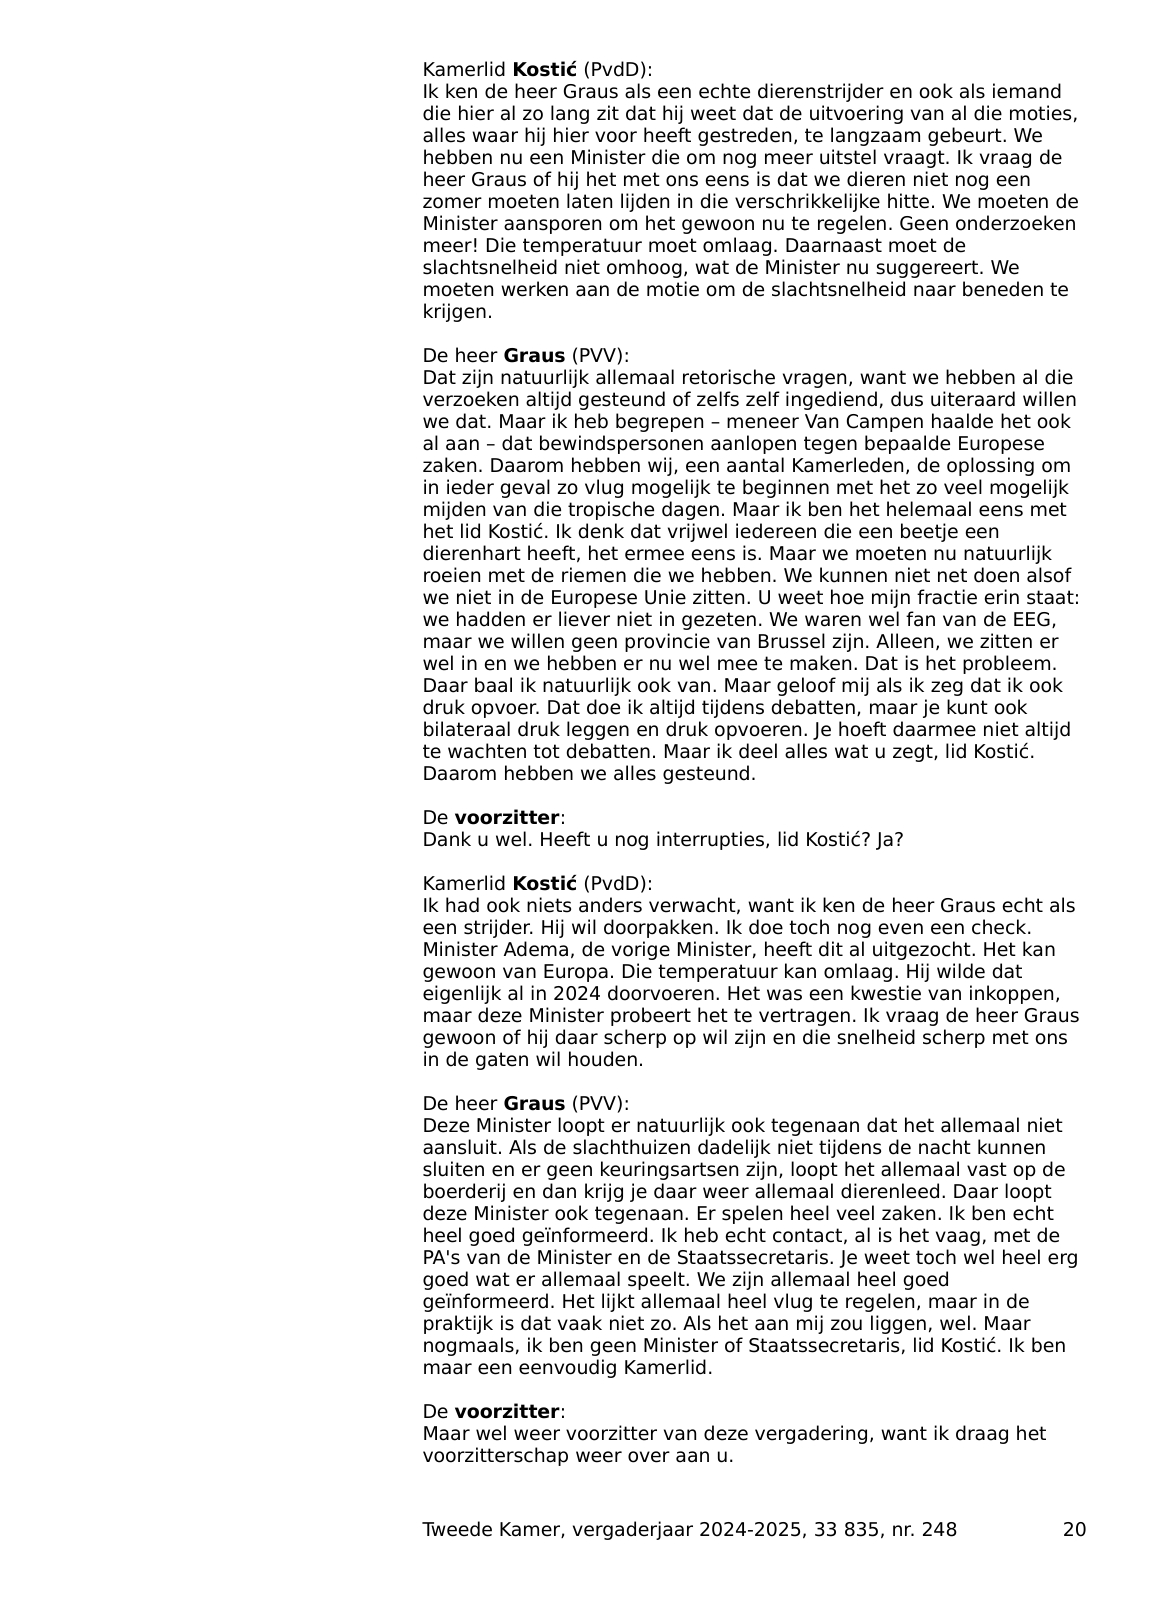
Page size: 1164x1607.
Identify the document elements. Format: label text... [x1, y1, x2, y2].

text Kamerlid Kostić (PvdD): [422, 873, 1087, 895]
text De voorzitter: [422, 1401, 1087, 1423]
text De heer Graus (PVV): [422, 1093, 1087, 1115]
text Dank u wel. Heeft u nog interrupties, lid Kostić? Ja? [422, 829, 1087, 851]
text Ik ken de heer Graus als een echte dierenstrijder en ook als iemand die hier al zo lang zit dat hij weet dat de uitvoering van al die moties, alles waar hij hier voor heeft gestreden, te langzaam gebeurt. We hebben nu een Minister die om nog meer uitstel vraagt. Ik vraag de heer Graus of hij het met ons eens is dat we dieren niet nog een zomer moeten laten lijden in die verschrikkelijke hitte. We moeten de Minister aansporen om het gewoon nu te regelen. Geen onderzoeken meer! Die temperatuur moet omlaag. Daarnaast moet de slachtsnelheid niet omhoog, wat de Minister nu suggereert. We moeten werken aan de motie om de slachtsnelheid naar beneden te krijgen. [422, 81, 1087, 323]
text Deze Minister loopt er natuurlijk ook tegenaan dat het allemaal niet aansluit. Als de slachthuizen dadelijk niet tijdens de nacht kunnen sluiten en er geen keuringsartsen zijn, loopt het allemaal vast op de boerderij en dan krijg je daar weer allemaal dierenleed. Daar loopt deze Minister ook tegenaan. Er spelen heel veel zaken. Ik ben echt heel goed geïnformeerd. Ik heb echt contact, al is het vaag, met de PA's van de Minister en de Staatssecretaris. Je weet toch wel heel erg goed wat er allemaal speelt. We zijn allemaal heel goed geïnformeerd. Het lijkt allemaal heel vlug te regelen, maar in de praktijk is dat vaak niet zo. Als het aan mij zou liggen, wel. Maar nogmaals, ik ben geen Minister of Staatssecretaris, lid Kostić. Ik ben maar een eenvoudig Kamerlid. [422, 1115, 1087, 1379]
text De heer Graus (PVV): [422, 345, 1087, 367]
text Ik had ook niets anders verwacht, want ik ken de heer Graus echt als een strijder. Hij wil doorpakken. Ik doe toch nog even een check. Minister Adema, de vorige Minister, heeft dit al uitgezocht. Het kan gewoon van Europa. Die temperatuur kan omlaag. Hij wilde dat eigenlijk al in 2024 doorvoeren. Het was een kwestie van inkoppen, maar deze Minister probeert het te vertragen. Ik vraag de heer Graus gewoon of hij daar scherp op wil zijn en die snelheid scherp met ons in de gaten wil houden. [422, 895, 1087, 1071]
text De voorzitter: [422, 807, 1087, 829]
text Dat zijn natuurlijk allemaal retorische vragen, want we hebben al die verzoeken altijd gesteund of zelfs zelf ingediend, dus uiteraard willen we dat. Maar ik heb begrepen – meneer Van Campen haalde het ook al aan – dat bewindspersonen aanlopen tegen bepaalde Europese zaken. Daarom hebben wij, een aantal Kamerleden, de oplossing om in ieder geval zo vlug mogelijk te beginnen met het zo veel mogelijk mijden van die tropische dagen. Maar ik ben het helemaal eens met het lid Kostić. Ik denk dat vrijwel iedereen die een beetje een dierenhart heeft, het ermee eens is. Maar we moeten nu natuurlijk roeien met de riemen die we hebben. We kunnen niet net doen alsof we niet in de Europese Unie zitten. U weet hoe mijn fractie erin staat: we hadden er liever niet in gezeten. We waren wel fan van de EEG, maar we willen geen provincie van Brussel zijn. Alleen, we zitten er wel in en we hebben er nu wel mee te maken. Dat is het probleem. Daar baal ik natuurlijk ook van. Maar geloof mij als ik zeg dat ik ook druk opvoer. Dat doe ik altijd tijdens debatten, maar je kunt ook bilateraal druk leggen en druk opvoeren. Je hoeft daarmee niet altijd te wachten tot debatten. Maar ik deel alles wat u zegt, lid Kostić. Daarom hebben we alles gesteund. [422, 367, 1087, 784]
text Maar wel weer voorzitter van deze vergadering, want ik draag het voorzitterschap weer over aan u. [422, 1423, 1087, 1467]
text Kamerlid Kostić (PvdD): [422, 59, 1087, 81]
